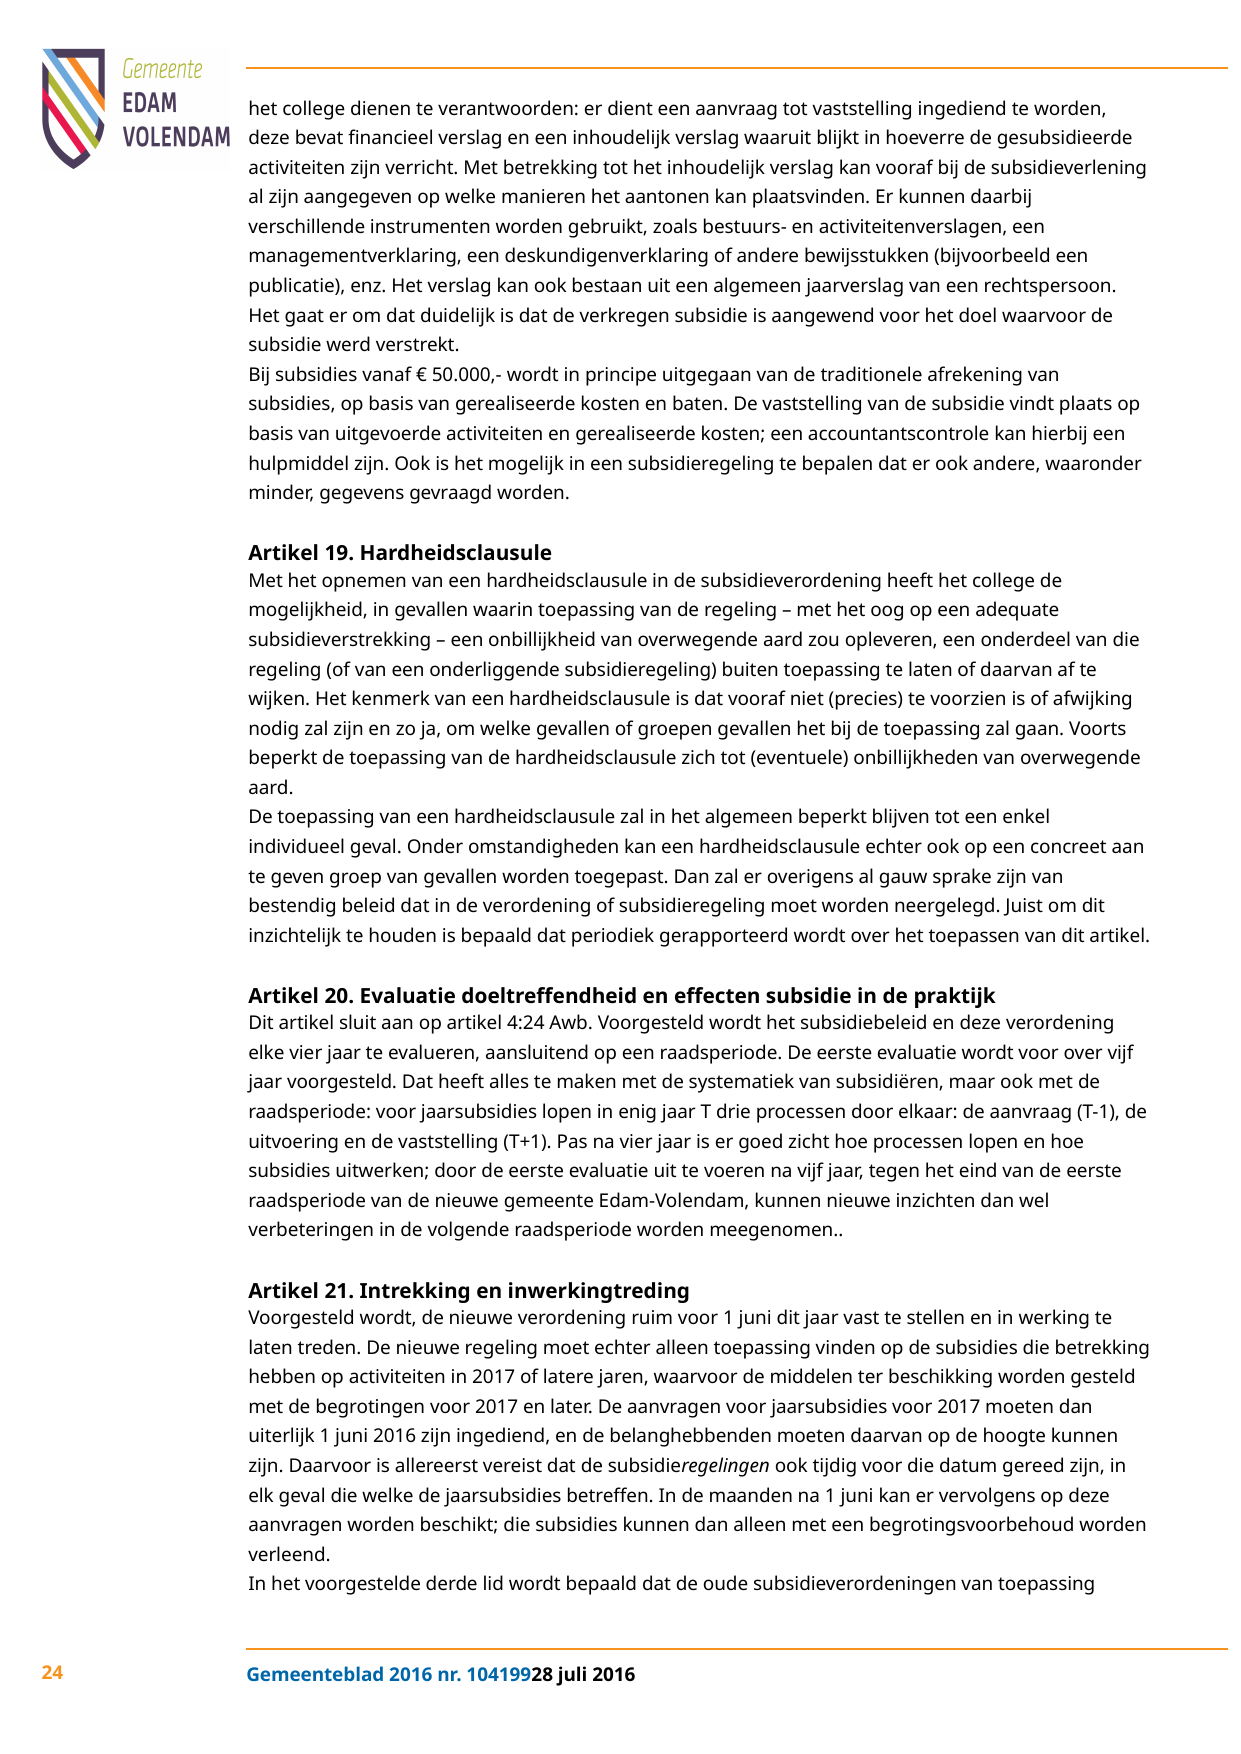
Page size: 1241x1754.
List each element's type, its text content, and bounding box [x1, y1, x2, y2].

text Bij subsidies vanaf € 50.000,- wordt in principe uitgegaan van de traditionele afrekening van subsidies, op basis van gerealiseerde kosten en baten. De vaststelling van de subsidie vindt plaats op basis van uitgevoerde activiteiten en gerealiseerde kosten; een accountantscontrole kan hierbij een hulpmiddel zijn. Ook is het mogelijk in een subsidieregeling te bepalen dat er ook andere, waaronder minder, gegevens gevraagd worden. [248, 361, 1152, 505]
picture [41, 47, 231, 172]
text Artikel 21. Intrekking en inwerkingtreding [248, 1276, 1152, 1304]
text Artikel 19. Hardheidsclausule [248, 538, 1152, 567]
text Voorgesteld wordt, de nieuwe verordening ruim voor 1 juni dit jaar vast te stellen en in werking te laten treden. De nieuwe regeling moet echter alleen toepassing vinden op de subsidies die betrekking hebben op activiteiten in 2017 of latere jaren, waarvoor de middelen ter beschikking worden gesteld met de begrotingen voor 2017 en later. De aanvragen voor jaarsubsidies voor 2017 moeten dan uiterlijk 1 juni 2016 zijn ingediend, en de belanghebbenden moeten daarvan op de hoogte kunnen zijn. Daarvoor is allereerst vereist dat de subsidieregelingen ook tijdig voor die datum gereed zijn, in elk geval die welke de jaarsubsidies betreffen. In de maanden na 1 juni kan er vervolgens op deze aanvragen worden beschikt; die subsidies kunnen dan alleen met een begrotingsvoorbehoud worden verleend. [248, 1304, 1152, 1567]
text De toepassing van een hardheidsclausule zal in het algemeen beperkt blijven tot een enkel individueel geval. Onder omstandigheden kan een hardheidsclausule echter ook op een concreet aan te geven groep van gevallen worden toegepast. Dan zal er overigens al gauw sprake zijn van bestendig beleid dat in de verordening of subsidieregeling moet worden neergelegd. Juist om dit inzichtelijk te houden is bepaald dat periodiek gerapporteerd wordt over het toepassen van dit artikel. [248, 804, 1152, 948]
text het college dienen te verantwoorden: er dient een aanvraag tot vaststelling ingediend te worden, deze bevat financieel verslag en een inhoudelijk verslag waaruit blijkt in hoeverre de gesubsidieerde activiteiten zijn verricht. Met betrekking tot het inhoudelijk verslag kan vooraf bij de subsidieverlening al zijn aangegeven op welke manieren het aantonen kan plaatsvinden. Er kunnen daarbij verschillende instrumenten worden gebruikt, zoals bestuurs- en activiteitenverslagen, een managementverklaring, een deskundigenverklaring of andere bewijsstukken (bijvoorbeeld een publicatie), enz. Het verslag kan ook bestaan uit een algemeen jaarverslag van een rechtspersoon. Het gaat er om dat duidelijk is dat de verkregen subsidie is aangewend voor het doel waarvoor de subsidie werd verstrekt. [248, 95, 1152, 357]
text Artikel 20. Evaluatie doeltreffendheid en effecten subsidie in de praktijk [248, 981, 1152, 1009]
text Met het opnemen van een hardheidsclausule in de subsidieverordening heeft het college de mogelijkheid, in gevallen waarin toepassing van de regeling – met het oog op een adequate subsidieverstrekking – een onbillijkheid van overwegende aard zou opleveren, een onderdeel van die regeling (of van een onderliggende subsidieregeling) buiten toepassing te laten of daarvan af te wijken. Het kenmerk van een hardheidsclausule is dat vooraf niet (precies) te voorzien is of afwijking nodig zal zijn en zo ja, om welke gevallen of groepen gevallen het bij de toepassing zal gaan. Voorts beperkt de toepassing van de hardheidsclausule zich tot (eventuele) onbillijkheden van overwegende aard. [248, 567, 1152, 800]
text In het voorgestelde derde lid wordt bepaald dat de oude subsidieverordeningen van toepassing [248, 1571, 1152, 1596]
text Dit artikel sluit aan op artikel 4:24 Awb. Voorgesteld wordt het subsidiebeleid en deze verordening elke vier jaar te evalueren, aansluitend op een raadsperiode. De eerste evaluatie wordt voor over vijf jaar voorgesteld. Dat heeft alles te maken met de systematiek van subsidiëren, maar ook met de raadsperiode: voor jaarsubsidies lopen in enig jaar T drie processen door elkaar: de aanvraag (T-1), de uitvoering en de vaststelling (T+1). Pas na vier jaar is er goed zicht hoe processen lopen en hoe subsidies uitwerken; door de eerste evaluatie uit te voeren na vijf jaar, tegen het eind van de eerste raadsperiode van de nieuwe gemeente Edam-Volendam, kunnen nieuwe inzichten dan wel verbeteringen in de volgende raadsperiode worden meegenomen.. [248, 1009, 1152, 1242]
